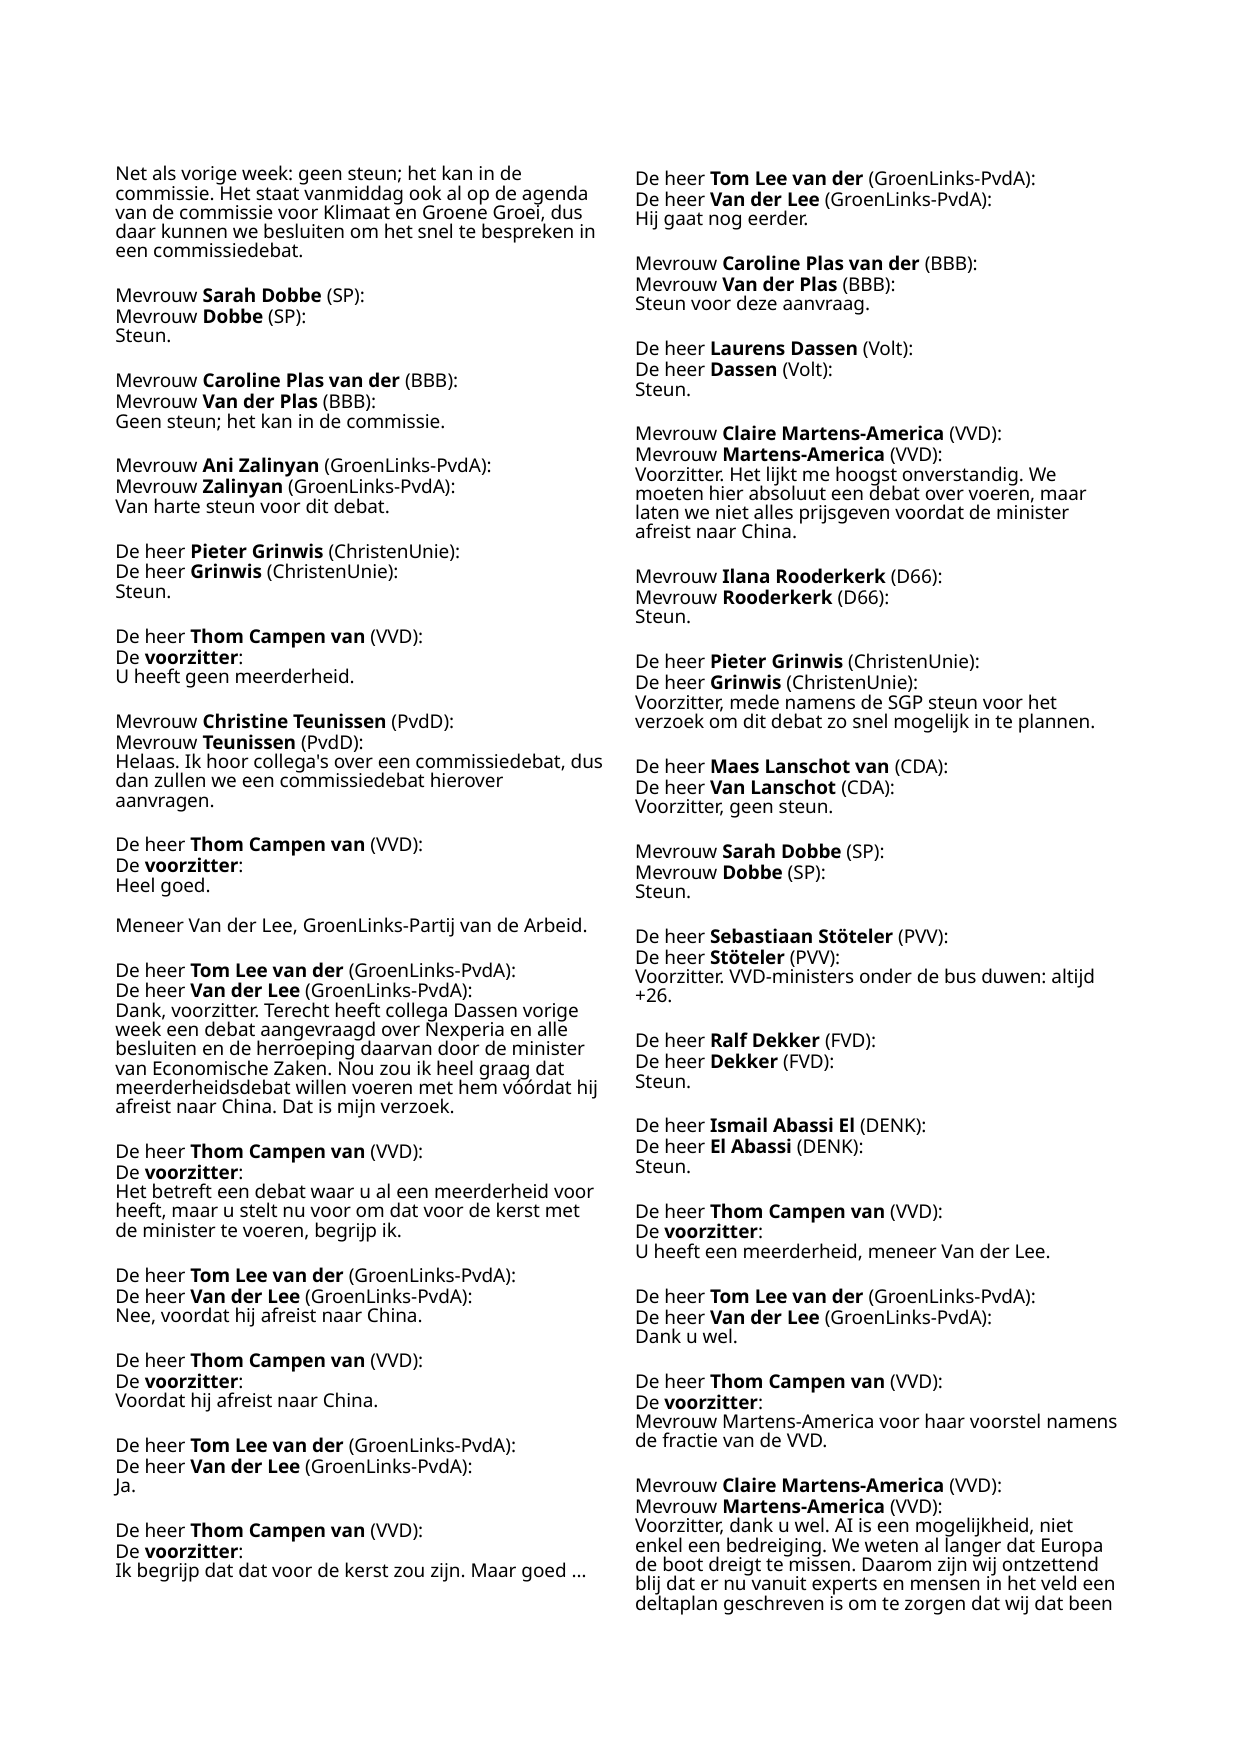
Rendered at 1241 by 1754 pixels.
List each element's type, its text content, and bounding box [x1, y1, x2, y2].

text Mevrouw Dobbe (SP): [115, 308, 605, 327]
text Voorzitter. VVD-ministers onder de bus duwen: altijd +26. [635, 968, 1125, 1007]
text De voorzitter: [115, 1373, 605, 1392]
text De heer Tom Lee van der (GroenLinks-PvdA): [115, 1262, 605, 1288]
text Steun. [635, 1158, 1125, 1177]
text Steun voor deze aanvraag. [635, 295, 1125, 315]
text Mevrouw Sarah Dobbe (SP): [635, 838, 1125, 864]
text De heer Grinwis (ChristenUnie): [115, 563, 605, 583]
text Steun. [635, 1073, 1125, 1092]
text Mevrouw Martens-America (VVD): [635, 446, 1125, 466]
text De heer Thom Campen van (VVD): [115, 1517, 605, 1543]
text De voorzitter: [635, 1223, 1125, 1243]
text Geen steun; het kan in de commissie. [115, 413, 605, 432]
text U heeft een meerderheid, meneer Van der Lee. [635, 1243, 1125, 1262]
text De heer Thom Campen van (VVD): [115, 1138, 605, 1164]
text Dank u wel. [635, 1328, 1125, 1347]
text Mevrouw Zalinyan (GroenLinks-PvdA): [115, 478, 605, 498]
text De heer Stöteler (PVV): [635, 949, 1125, 968]
text Mevrouw Ilana Rooderkerk (D66): [635, 563, 1125, 589]
text De heer Sebastiaan Stöteler (PVV): [635, 923, 1125, 949]
text Ja. [115, 1477, 605, 1496]
text De voorzitter: [115, 857, 605, 877]
text Steun. [115, 583, 605, 602]
text Mevrouw Martens-America (VVD): [635, 1498, 1125, 1517]
text De heer Ralf Dekker (FVD): [635, 1028, 1125, 1053]
text Mevrouw Dobbe (SP): [635, 864, 1125, 883]
text Mevrouw Van der Plas (BBB): [115, 393, 605, 413]
text De heer Laurens Dassen (Volt): [635, 336, 1125, 361]
text Mevrouw Rooderkerk (D66): [635, 589, 1125, 608]
text Voorzitter, dank u wel. AI is een mogelijkheid, niet enkel een bedreiging. We weten al langer dat Europa de boot dreigt te missen. Daarom zijn wij ontzettend blij dat er nu vanuit experts en mensen in het veld een deltaplan geschreven is om te zorgen dat wij dat been [635, 1517, 1125, 1614]
text De heer Tom Lee van der (GroenLinks-PvdA): [635, 165, 1125, 191]
text Net als vorige week: geen steun; het kan in de commissie. Het staat vanmiddag ook al op de agenda van de commissie voor Klimaat en Groene Groei, dus daar kunnen we besluiten om het snel te bespreken in een commissiedebat. [115, 165, 605, 262]
text De heer Maes Lanschot van (CDA): [635, 753, 1125, 779]
text Voorzitter, geen steun. [635, 798, 1125, 817]
text Mevrouw Claire Martens-America (VVD): [635, 421, 1125, 446]
text De voorzitter: [115, 1543, 605, 1562]
text De heer Ismail Abassi El (DENK): [635, 1113, 1125, 1138]
text De heer Thom Campen van (VVD): [115, 623, 605, 649]
text De heer Tom Lee van der (GroenLinks-PvdA): [115, 957, 605, 982]
text Voorzitter. Het lijkt me hoogst onverstandig. We moeten hier absoluut een debat over voeren, maar laten we niet alles prijsgeven voordat de minister afreist naar China. [635, 466, 1125, 543]
text Heel goed. [115, 877, 605, 896]
text De heer Van der Lee (GroenLinks-PvdA): [635, 1309, 1125, 1328]
text De heer Van der Lee (GroenLinks-PvdA): [115, 1458, 605, 1477]
text U heeft geen meerderheid. [115, 668, 605, 687]
text De heer Tom Lee van der (GroenLinks-PvdA): [115, 1432, 605, 1458]
text De heer Van Lanschot (CDA): [635, 779, 1125, 798]
text De heer Dassen (Volt): [635, 361, 1125, 381]
text Ik begrijp dat dat voor de kerst zou zijn. Maar goed … [115, 1562, 605, 1581]
text Helaas. Ik hoor collega's over een commissiedebat, dus dan zullen we een commissiedebat hierover aanvragen. [115, 753, 605, 811]
text De voorzitter: [115, 1164, 605, 1183]
text Mevrouw Van der Plas (BBB): [635, 276, 1125, 295]
text De heer Van der Lee (GroenLinks-PvdA): [115, 982, 605, 1002]
text Mevrouw Teunissen (PvdD): [115, 734, 605, 753]
text Dank, voorzitter. Terecht heeft collega Dassen vorige week een debat aangevraagd over Nexperia en alle besluiten en de herroeping daarvan door de minister van Economische Zaken. Nou zou ik heel graag dat meerderheidsdebat willen voeren met hem vóórdat hij afreist naar China. Dat is mijn verzoek. [115, 1002, 605, 1117]
text De heer Tom Lee van der (GroenLinks-PvdA): [635, 1283, 1125, 1309]
text De heer El Abassi (DENK): [635, 1138, 1125, 1158]
text Steun. [635, 608, 1125, 628]
text Voordat hij afreist naar China. [115, 1392, 605, 1411]
text Mevrouw Ani Zalinyan (GroenLinks-PvdA): [115, 453, 605, 478]
text Meneer Van der Lee, GroenLinks-Partij van de Arbeid. [115, 917, 605, 936]
text Mevrouw Martens-America voor haar voorstel namens de fractie van de VVD. [635, 1413, 1125, 1452]
text Het betreft een debat waar u al een meerderheid voor heeft, maar u stelt nu voor om dat voor de kerst met de minister te voeren, begrijp ik. [115, 1183, 605, 1241]
text Steun. [635, 381, 1125, 400]
text De heer Van der Lee (GroenLinks-PvdA): [115, 1288, 605, 1307]
text De voorzitter: [115, 649, 605, 668]
text Mevrouw Caroline Plas van der (BBB): [635, 250, 1125, 276]
text De heer Thom Campen van (VVD): [115, 832, 605, 857]
text De heer Thom Campen van (VVD): [635, 1368, 1125, 1394]
text De heer Thom Campen van (VVD): [635, 1198, 1125, 1223]
text De voorzitter: [635, 1394, 1125, 1413]
text Mevrouw Christine Teunissen (PvdD): [115, 708, 605, 734]
text De heer Grinwis (ChristenUnie): [635, 674, 1125, 694]
text De heer Thom Campen van (VVD): [115, 1347, 605, 1373]
text De heer Pieter Grinwis (ChristenUnie): [115, 538, 605, 563]
text De heer Pieter Grinwis (ChristenUnie): [635, 649, 1125, 674]
text Mevrouw Claire Martens-America (VVD): [635, 1472, 1125, 1498]
text Steun. [115, 327, 605, 347]
text Hij gaat nog eerder. [635, 210, 1125, 229]
text Steun. [635, 883, 1125, 902]
text De heer Dekker (FVD): [635, 1053, 1125, 1073]
text Van harte steun voor dit debat. [115, 498, 605, 517]
text Mevrouw Sarah Dobbe (SP): [115, 282, 605, 308]
text Mevrouw Caroline Plas van der (BBB): [115, 368, 605, 393]
text Voorzitter, mede namens de SGP steun voor het verzoek om dit debat zo snel mogelijk in te plannen. [635, 694, 1125, 732]
text Nee, voordat hij afreist naar China. [115, 1307, 605, 1326]
text De heer Van der Lee (GroenLinks-PvdA): [635, 191, 1125, 210]
